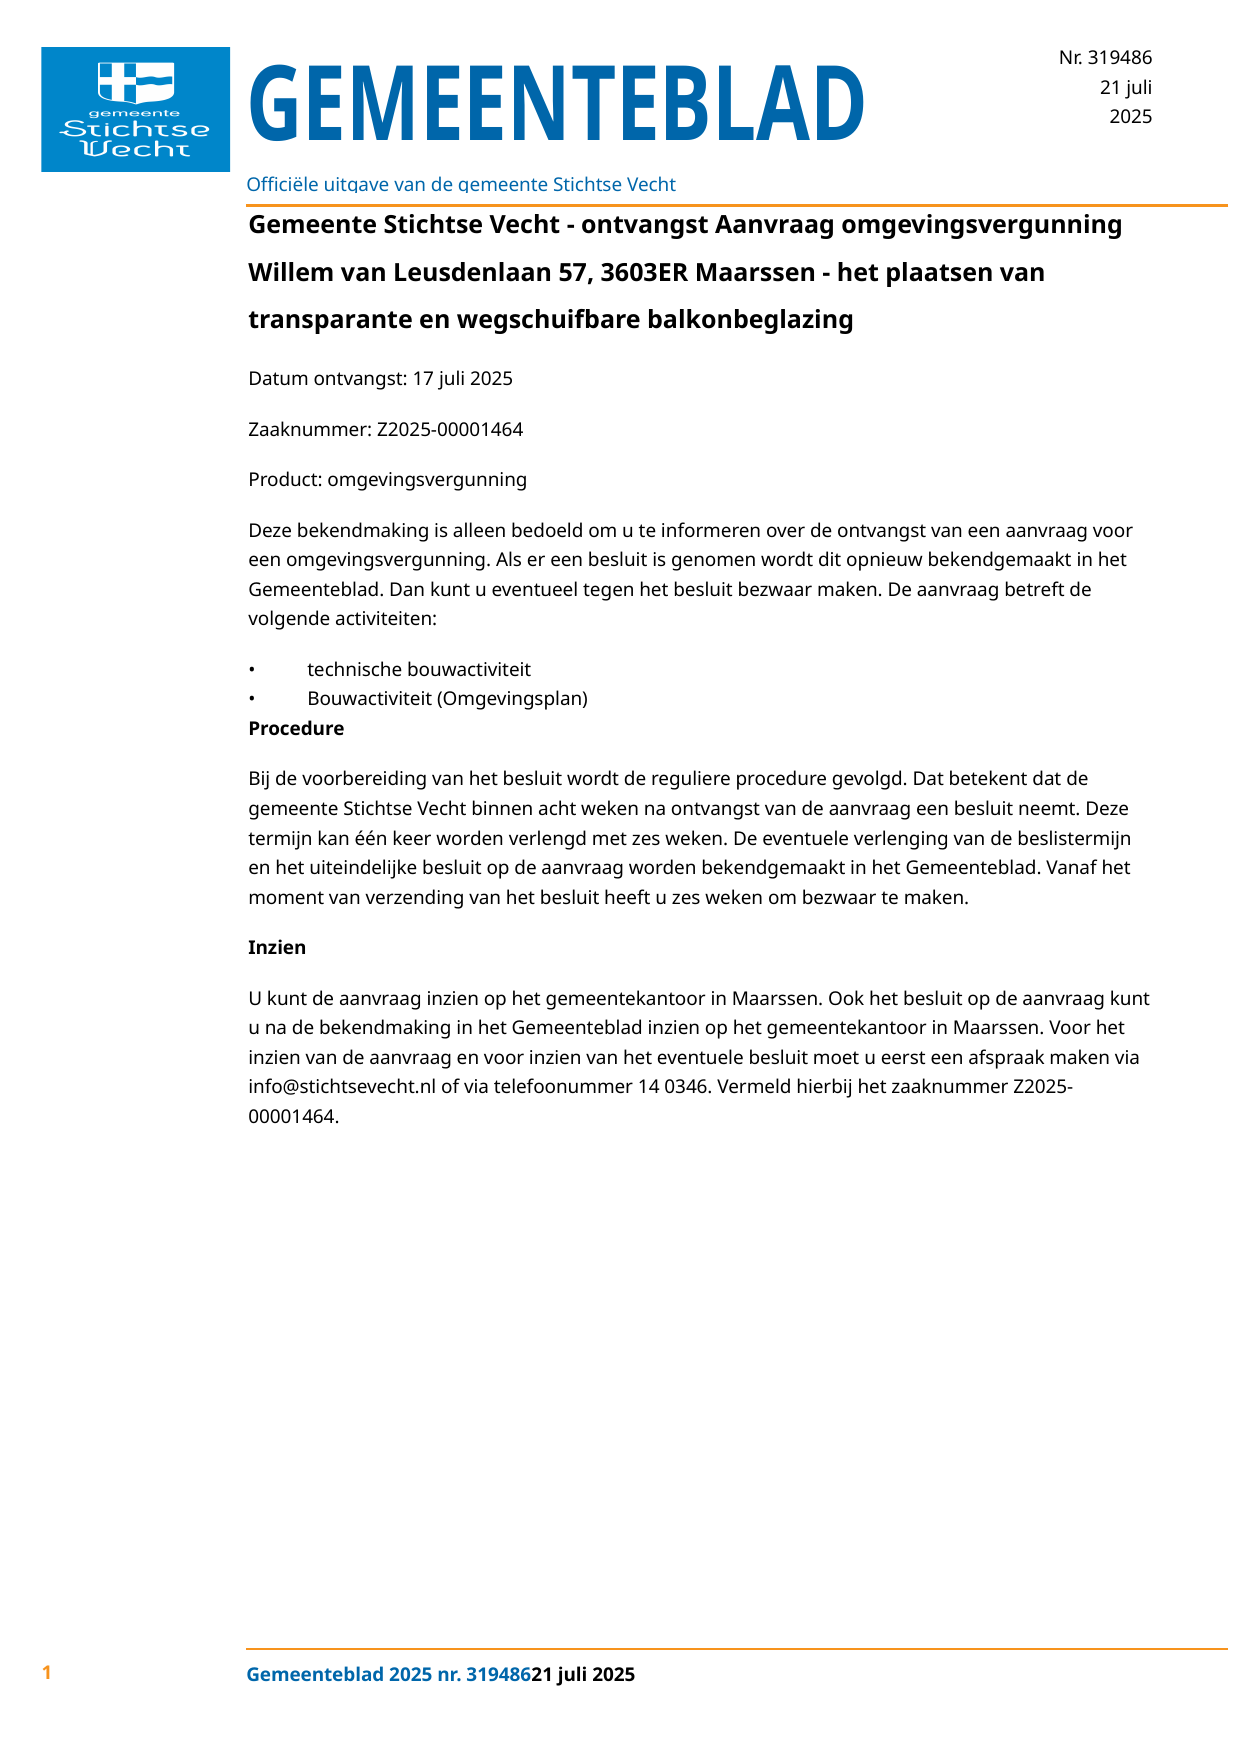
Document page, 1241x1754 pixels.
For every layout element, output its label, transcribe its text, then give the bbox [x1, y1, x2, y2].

text Procedure [248, 715, 1152, 741]
text Gemeente Stichtse Vecht - ontvangst Aanvraag omgevingsvergunning Willem van Leusdenlaan 57, 3603ER Maarssen - het plaatsen van transparante en wegschuifbare balkonbeglazing [248, 207, 1152, 336]
text Product: omgevingsvergunning [248, 466, 1152, 492]
list Bouwactiviteit (Omgevingsplan) [248, 686, 1152, 711]
text Zaaknummer: Z2025-00001464 [248, 416, 1152, 442]
picture [137, 63, 174, 103]
text Datum ontvangst: 17 juli 2025 [248, 366, 1152, 391]
text U kunt de aanvraag inzien op het gemeentekantoor in Maarssen. Ook het besluit op de aanvraag kunt u na de bekendmaking in het Gemeenteblad inzien op het gemeentekantoor in Maarssen. Voor het inzien van de aanvraag en voor inzien van het eventuele besluit moet u eerst een afspraak maken via info@stichtsevecht.nl of via telefoonummer 14 0346. Vermeld hierbij het zaaknummer Z2025-00001464. [248, 985, 1152, 1129]
list technische bouwactiviteit [248, 656, 1152, 682]
text Deze bekendmaking is alleen bedoeld om u te informeren over de ontvangst van een aanvraag voor een omgevingsvergunning. Als er een besluit is genomen wordt dit opnieuw bekendgemaakt in het Gemeenteblad. Dan kunt u eventueel tegen het besluit bezwaar maken. De aanvraag betreft de volgende activiteiten: [248, 517, 1152, 631]
text Inzien [248, 934, 1152, 960]
picture [99, 63, 135, 101]
text Bij de voorbereiding van het besluit wordt de reguliere procedure gevolgd. Dat betekent dat de gemeente Stichtse Vecht binnen acht weken na ontvangst van de aanvraag een besluit neemt. Deze termijn kan één keer worden verlengd met zes weken. De eventuele verlenging van de beslistermijn en het uiteindelijke besluit op de aanvraag worden bekendgemaakt in het Gemeenteblad. Vanaf het moment van verzending van het besluit heeft u zes weken om bezwaar te maken. [248, 766, 1152, 909]
